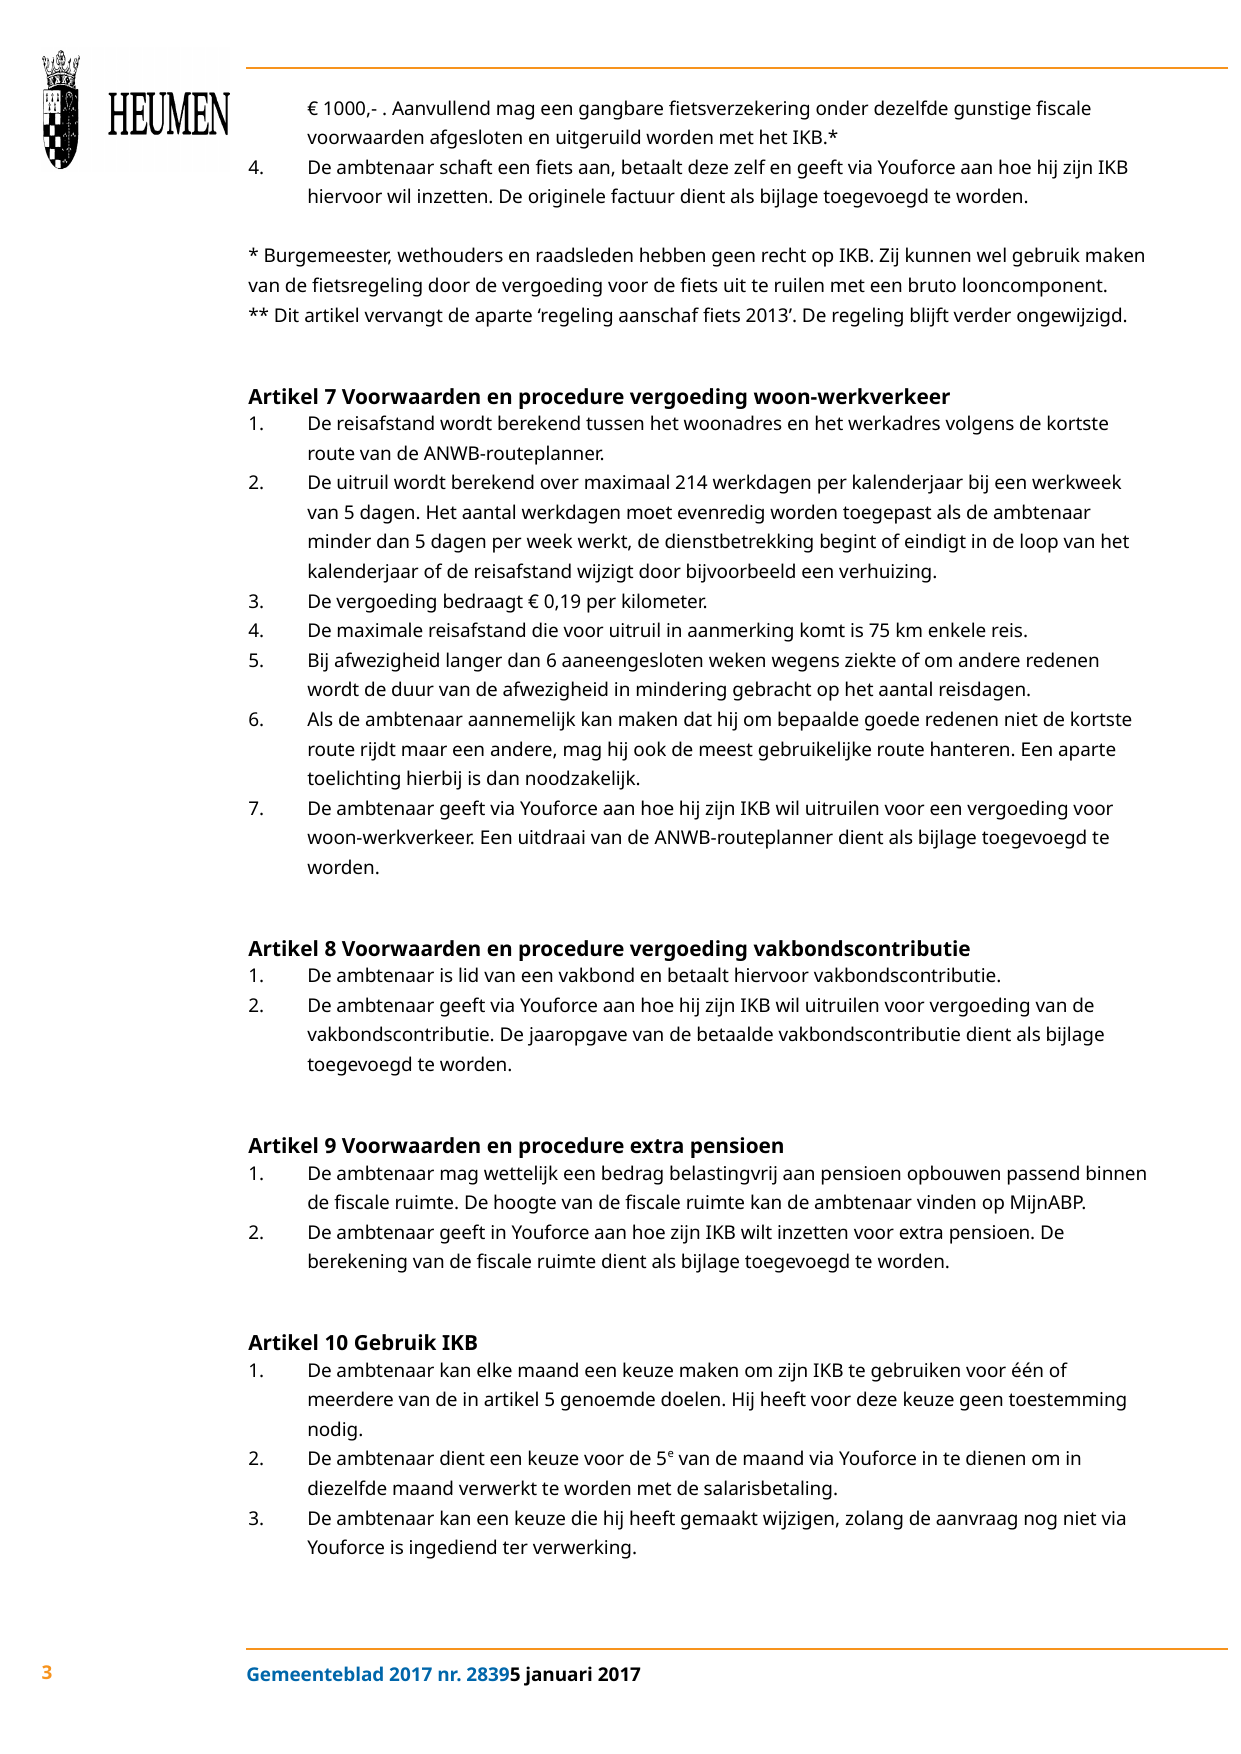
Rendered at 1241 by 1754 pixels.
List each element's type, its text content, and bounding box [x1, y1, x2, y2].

text Artikel 8 Voorwaarden en procedure vergoeding vakbondscontributie [248, 934, 1152, 962]
list De vergoeding bedraagt € 0,19 per kilometer. [248, 588, 1152, 613]
list De ambtenaar kan elke maand een keuze maken om zijn IKB te gebruiken voor één of meerdere van de in artikel 5 genoemde doelen. Hij heeft voor deze keuze geen toestemming nodig. [248, 1357, 1152, 1442]
text Artikel 9 Voorwaarden en procedure extra pensioen [248, 1131, 1152, 1160]
list De uitruil wordt berekend over maximaal 214 werkdagen per kalenderjaar bij een werkweek van 5 dagen. Het aantal werkdagen moet evenredig worden toegepast als de ambtenaar minder dan 5 dagen per week werkt, de dienstbetrekking begint of eindigt in de loop van het kalenderjaar of de reisafstand wijzigt door bijvoorbeeld een verhuizing. [248, 469, 1152, 584]
list De reisafstand wordt berekend tussen het woonadres en het werkadres volgens de kortste route van de ANWB-routeplanner. [248, 410, 1152, 466]
list De ambtenaar schaft een fiets aan, betaalt deze zelf en geeft via Youforce aan hoe hij zijn IKB hiervoor wil inzetten. De originele factuur dient als bijlage toegevoegd te worden. [248, 154, 1152, 209]
list De ambtenaar geeft via Youforce aan hoe hij zijn IKB wil uitruilen voor een vergoeding voor woon-werkverkeer. Een uitdraai van de ANWB-routeplanner dient als bijlage toegevoegd te worden. [248, 795, 1152, 880]
list De ambtenaar dient een keuze voor de 5e van de maand via Youforce in te dienen om in diezelfde maand verwerkt te worden met de salarisbetaling. [248, 1446, 1152, 1501]
text Artikel 7 Voorwaarden en procedure vergoeding woon-werkverkeer [248, 382, 1152, 410]
list € 1000,- . Aanvullend mag een gangbare fietsverzekering onder dezelfde gunstige fiscale voorwaarden afgesloten en uitgeruild worden met het IKB.* [248, 95, 1152, 150]
list De ambtenaar geeft via Youforce aan hoe hij zijn IKB wil uitruilen voor vergoeding van de vakbondscontributie. De jaaropgave van de betaalde vakbondscontributie dient als bijlage toegevoegd te worden. [248, 992, 1152, 1077]
list Bij afwezigheid langer dan 6 aaneengesloten weken wegens ziekte of om andere redenen wordt de duur van de afwezigheid in mindering gebracht op het aantal reisdagen. [248, 647, 1152, 702]
list Als de ambtenaar aannemelijk kan maken dat hij om bepaalde goede redenen niet de kortste route rijdt maar een andere, mag hij ook de meest gebruikelijke route hanteren. Een aparte toelichting hierbij is dan noodzakelijk. [248, 706, 1152, 791]
list De maximale reisafstand die voor uitruil in aanmerking komt is 75 km enkele reis. [248, 617, 1152, 643]
text * Burgemeester, wethouders en raadsleden hebben geen recht op IKB. Zij kunnen wel gebruik maken van de fietsregeling door de vergoeding voor de fiets uit te ruilen met een bruto looncomponent. [248, 243, 1152, 298]
picture [41, 47, 231, 172]
list De ambtenaar mag wettelijk een bedrag belastingvrij aan pensioen opbouwen passend binnen de fiscale ruimte. De hoogte van de fiscale ruimte kan de ambtenaar vinden op MijnABP. [248, 1160, 1152, 1215]
text Artikel 10 Gebruik IKB [248, 1328, 1152, 1357]
list De ambtenaar is lid van een vakbond en betaalt hiervoor vakbondscontributie. [248, 962, 1152, 988]
list De ambtenaar kan een keuze die hij heeft gemaakt wijzigen, zolang de aanvraag nog niet via Youforce is ingediend ter verwerking. [248, 1505, 1152, 1560]
text ** Dit artikel vervangt de aparte ‘regeling aanschaf fiets 2013’. De regeling blijft verder ongewijzigd. [248, 302, 1152, 328]
list De ambtenaar geeft in Youforce aan hoe zijn IKB wilt inzetten voor extra pensioen. De berekening van de fiscale ruimte dient als bijlage toegevoegd te worden. [248, 1219, 1152, 1274]
